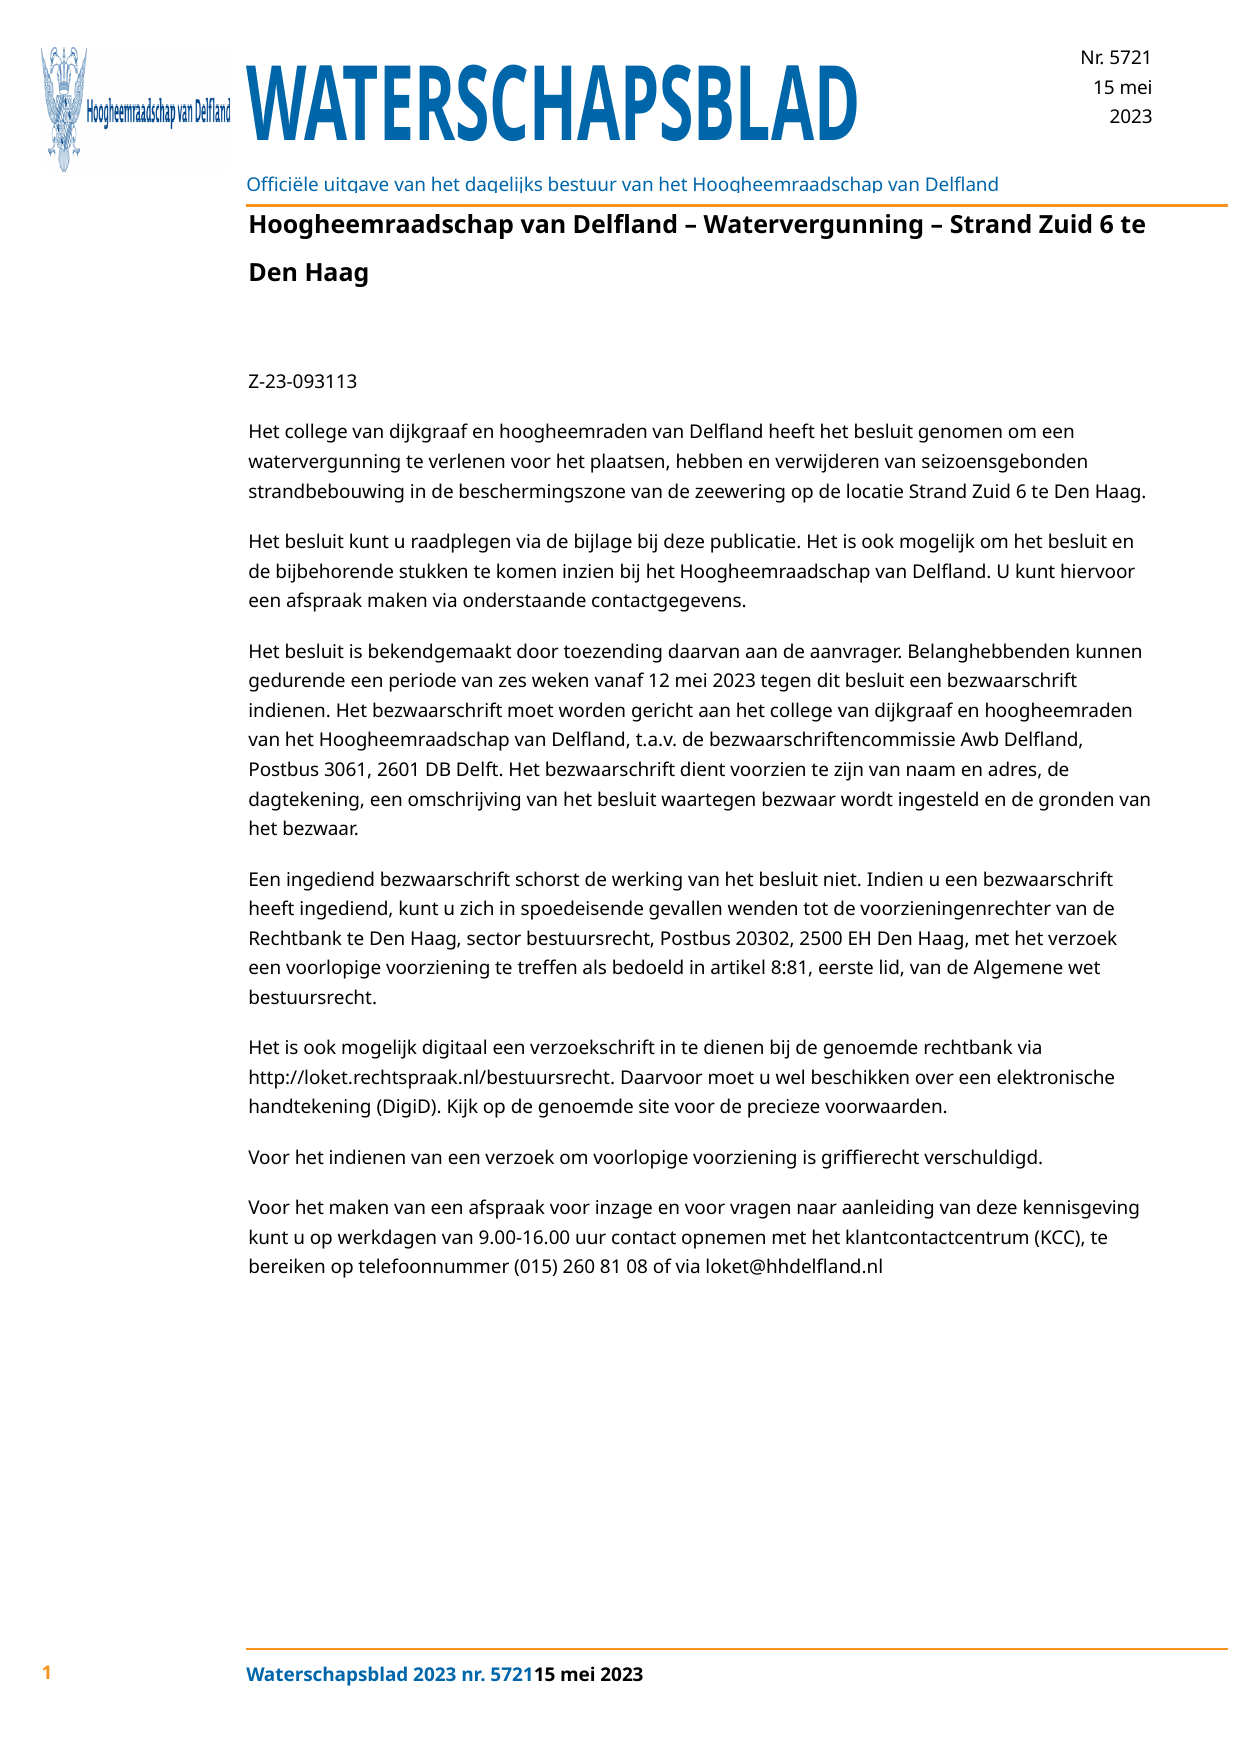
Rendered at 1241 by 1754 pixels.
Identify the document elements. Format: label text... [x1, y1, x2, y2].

text Z-23-093113 [248, 368, 1152, 394]
text Hoogheemraadschap van Delfland – Watervergunning – Strand Zuid 6 te Den Haag [248, 207, 1152, 288]
text Voor het maken van een afspraak voor inzage en voor vragen naar aanleiding van deze kennisgeving kunt u op werkdagen van 9.00-16.00 uur contact opnemen met het klantcontactcentrum (KCC), te bereiken op telefoonnummer (015) 260 81 08 of via loket@hhdelfland.nl [248, 1194, 1152, 1279]
picture [41, 47, 231, 172]
text Het besluit is bekendgemaakt door toezending daarvan aan de aanvrager. Belanghebbenden kunnen gedurende een periode van zes weken vanaf 12 mei 2023 tegen dit besluit een bezwaarschrift indienen. Het bezwaarschrift moet worden gericht aan het college van dijkgraaf en hoogheemraden van het Hoogheemraadschap van Delfland, t.a.v. de bezwaarschriftencommissie Awb Delfland, Postbus 3061, 2601 DB Delft. Het bezwaarschrift dient voorzien te zijn van naam en adres, de dagtekening, een omschrijving van het besluit waartegen bezwaar wordt ingesteld en de gronden van het bezwaar. [248, 638, 1152, 841]
text Het besluit kunt u raadplegen via de bijlage bij deze publicatie. Het is ook mogelijk om het besluit en de bijbehorende stukken te komen inzien bij het Hoogheemraadschap van Delfland. U kunt hiervoor een afspraak maken via onderstaande contactgegevens. [248, 528, 1152, 613]
text Voor het indienen van een verzoek om voorlopige voorziening is griffierecht verschuldigd. [248, 1144, 1152, 1170]
text Het college van dijkgraaf en hoogheemraden van Delfland heeft het besluit genomen om een watervergunning te verlenen voor het plaatsen, hebben en verwijderen van seizoensgebonden strandbebouwing in de beschermingszone van de zeewering op de locatie Strand Zuid 6 te Den Haag. [248, 419, 1152, 504]
text Een ingediend bezwaarschrift schorst de werking van het besluit niet. Indien u een bezwaarschrift heeft ingediend, kunt u zich in spoedeisende gevallen wenden tot de voorzieningenrechter van de Rechtbank te Den Haag, sector bestuursrecht, Postbus 20302, 2500 EH Den Haag, met het verzoek een voorlopige voorziening te treffen als bedoeld in artikel 8:81, eerste lid, van de Algemene wet bestuursrecht. [248, 866, 1152, 1010]
text Het is ook mogelijk digitaal een verzoekschrift in te dienen bij de genoemde rechtbank via http://loket.rechtspraak.nl/bestuursrecht. Daarvoor moet u wel beschikken over een elektronische handtekening (DigiD). Kijk op de genoemde site voor de precieze voorwaarden. [248, 1034, 1152, 1119]
